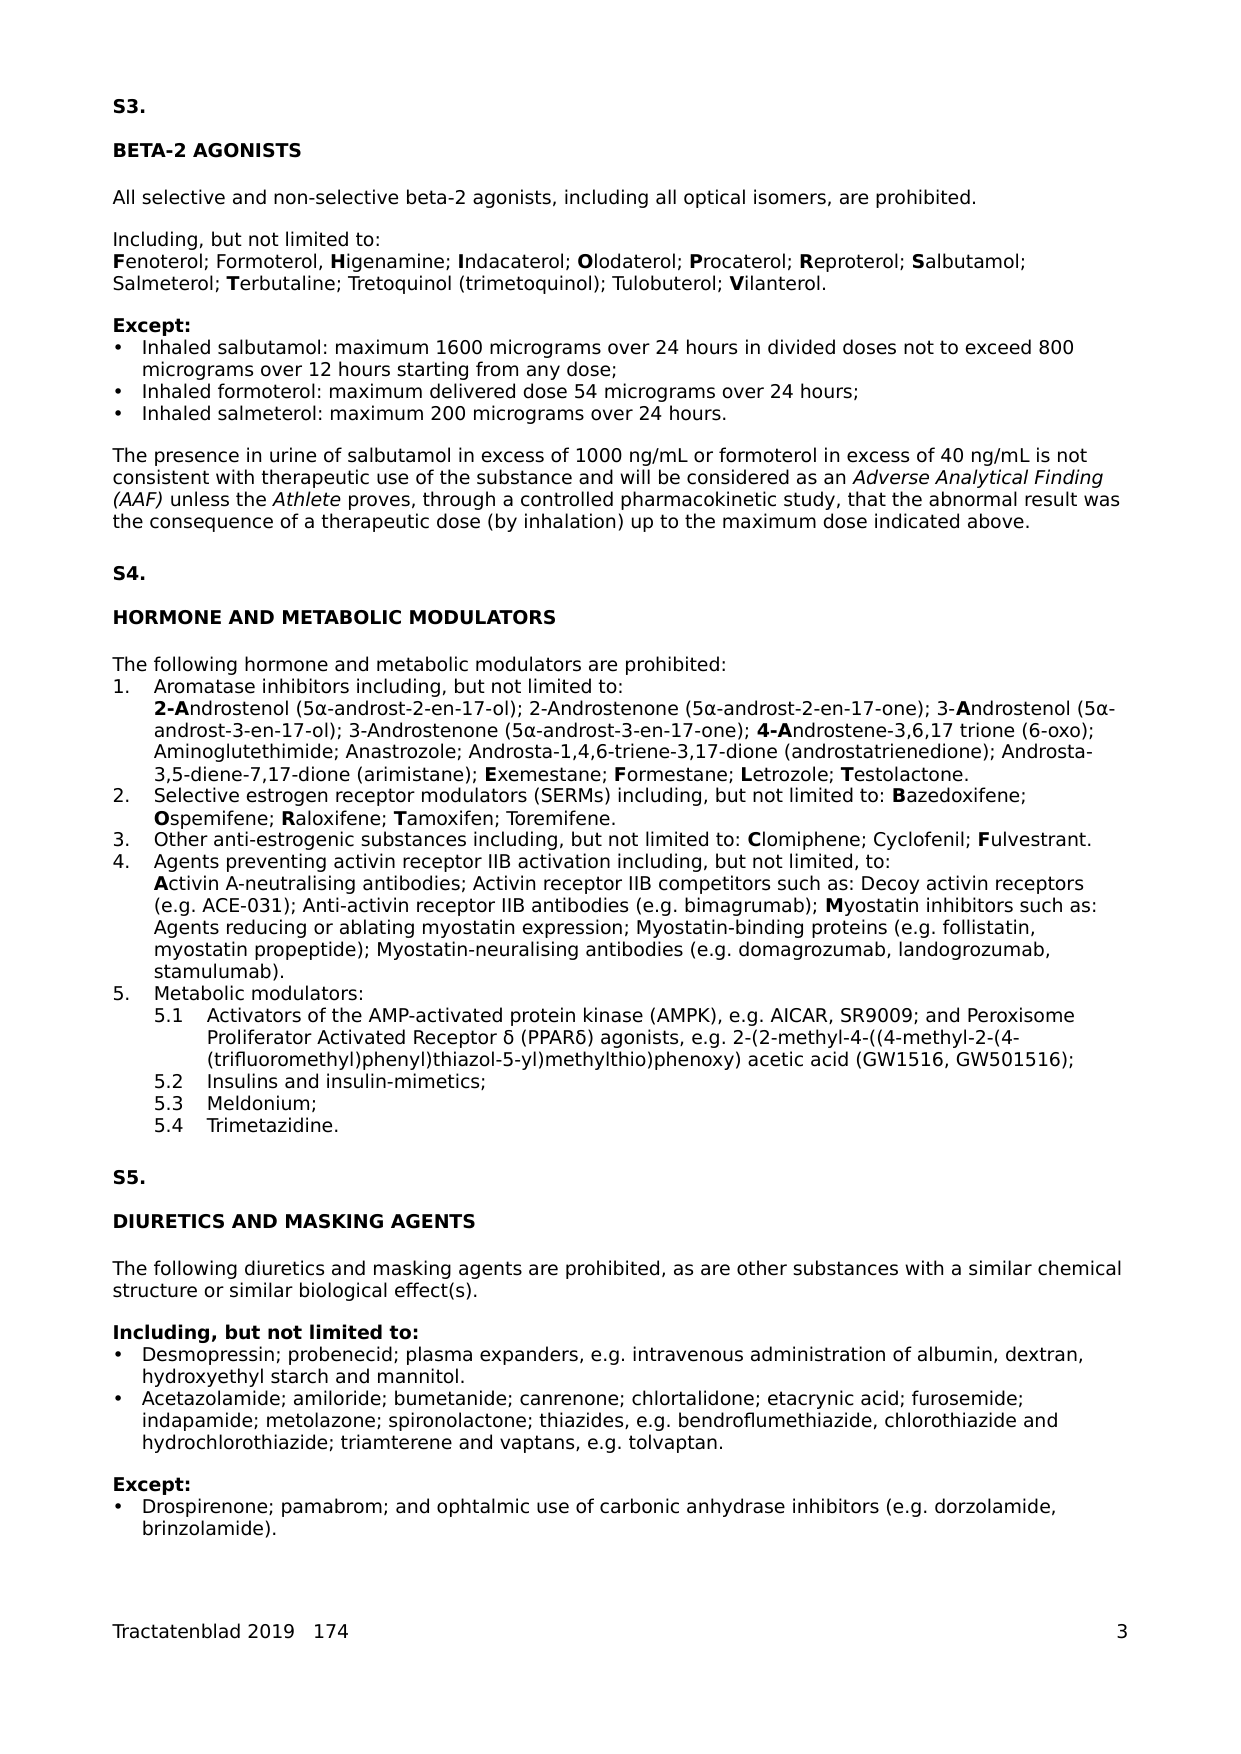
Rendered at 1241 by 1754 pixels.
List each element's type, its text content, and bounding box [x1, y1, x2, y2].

text • Inhaled salmeterol: maximum 200 micrograms over 24 hours. [112, 403, 1128, 425]
text The presence in urine of salbutamol in excess of 1000 ng/mL or formoterol in excess of 40 ng/mL is not consistent with therapeutic use of the substance and will be considered as an Adverse Analytical Finding (AAF) unless the Athlete proves, through a controlled pharmacokinetic study, that the abnormal result was the consequence of a therapeutic dose (by inhalation) up to the maximum dose indicated above. [112, 445, 1128, 533]
text • Desmopressin; probenecid; plasma expanders, e.g. intravenous administration of albumin, dextran, hydroxyethyl starch and mannitol. [112, 1344, 1128, 1388]
text 2. Selective estrogen receptor modulators (SERMs) including, but not limited to: Bazedoxifene; Ospemifene; Raloxifene; Tamoxifen; Toremifene. [112, 785, 1128, 829]
text 5.3 Meldonium; [153, 1093, 1128, 1115]
subtitle S3. BETA-2 AGONISTS [112, 96, 1128, 162]
text 5.2 Insulins and insulin-mimetics; [153, 1071, 1128, 1093]
text Including, but not limited to: [112, 1322, 1128, 1344]
text 2-Androstenol (5α-androst-2-en-17-ol); 2-Androstenone (5α-androst-2-en-17-one); 3-Androstenol (5α-androst-3-en-17-ol); 3-Androstenone (5α-androst-3-en-17-one); 4-Androstene-3,6,17 trione (6-oxo); Aminoglutethimide; Anastrozole; Androsta-1,4,6-triene-3,17-dione (androstatrienedione); Androsta-3,5-diene-7,17-dione (arimistane); Exemestane; Formestane; Letrozole; Testolactone. [153, 697, 1128, 785]
text • Inhaled formoterol: maximum delivered dose 54 micrograms over 24 hours; [112, 381, 1128, 403]
text 3. Other anti-estrogenic substances including, but not limited to: Clomiphene; Cyclofenil; Fulvestrant. [112, 829, 1128, 851]
text Except: [112, 315, 1128, 337]
subtitle S5. DIURETICS AND MASKING AGENTS [112, 1167, 1128, 1233]
text • Inhaled salbutamol: maximum 1600 micrograms over 24 hours in divided doses not to exceed 800 micrograms over 12 hours starting from any dose; [112, 337, 1128, 381]
text 5. Metabolic modulators: [112, 983, 1128, 1005]
text 4. Agents preventing activin receptor IIB activation including, but not limited, to: [112, 851, 1128, 873]
text Including, but not limited to: [112, 229, 1128, 251]
text 5.1 Activators of the AMP-activated protein kinase (AMPK), e.g. AICAR, SR9009; and Peroxisome Proliferator Activated Receptor δ (PPARδ) agonists, e.g. 2-(2-methyl-4-((4-methyl-2-(4-(trifluoromethyl)phenyl)thiazol-5-yl)methylthio)phenoxy) acetic acid (GW1516, GW501516); [153, 1005, 1128, 1071]
text • Acetazolamide; amiloride; bumetanide; canrenone; chlortalidone; etacrynic acid; furosemide; indapamide; metolazone; spironolactone; thiazides, e.g. bendroflumethiazide, chlorothiazide and hydrochlorothiazide; triamterene and vaptans, e.g. tolvaptan. [112, 1388, 1128, 1454]
text 5.4 Trimetazidine. [153, 1115, 1128, 1137]
text 1. Aromatase inhibitors including, but not limited to: [112, 676, 1128, 697]
text The following hormone and metabolic modulators are prohibited: [112, 653, 1128, 676]
subtitle S4. HORMONE AND METABOLIC MODULATORS [112, 563, 1128, 628]
text The following diuretics and masking agents are prohibited, as are other substances with a similar chemical structure or similar biological effect(s). [112, 1258, 1128, 1302]
text • Drospirenone; pamabrom; and ophtalmic use of carbonic anhydrase inhibitors (e.g. dorzolamide, brinzolamide). [112, 1496, 1128, 1540]
text All selective and non-selective beta-2 agonists, including all optical isomers, are prohibited. [112, 187, 1128, 209]
text Fenoterol; Formoterol, Higenamine; Indacaterol; Olodaterol; Procaterol; Reproterol; Salbutamol; Salmeterol; Terbutaline; Tretoquinol (trimetoquinol); Tulobuterol; Vilanterol. [112, 251, 1128, 295]
text Except: [112, 1474, 1128, 1496]
text Activin A-neutralising antibodies; Activin receptor IIB competitors such as: Decoy activin receptors (e.g. ACE-031); Anti-activin receptor IIB antibodies (e.g. bimagrumab); Myostatin inhibitors such as: Agents reducing or ablating myostatin expression; Myostatin-binding proteins (e.g. follistatin, myostatin propeptide); Myostatin-neuralising antibodies (e.g. domagrozumab, landogrozumab, stamulumab). [153, 873, 1128, 983]
